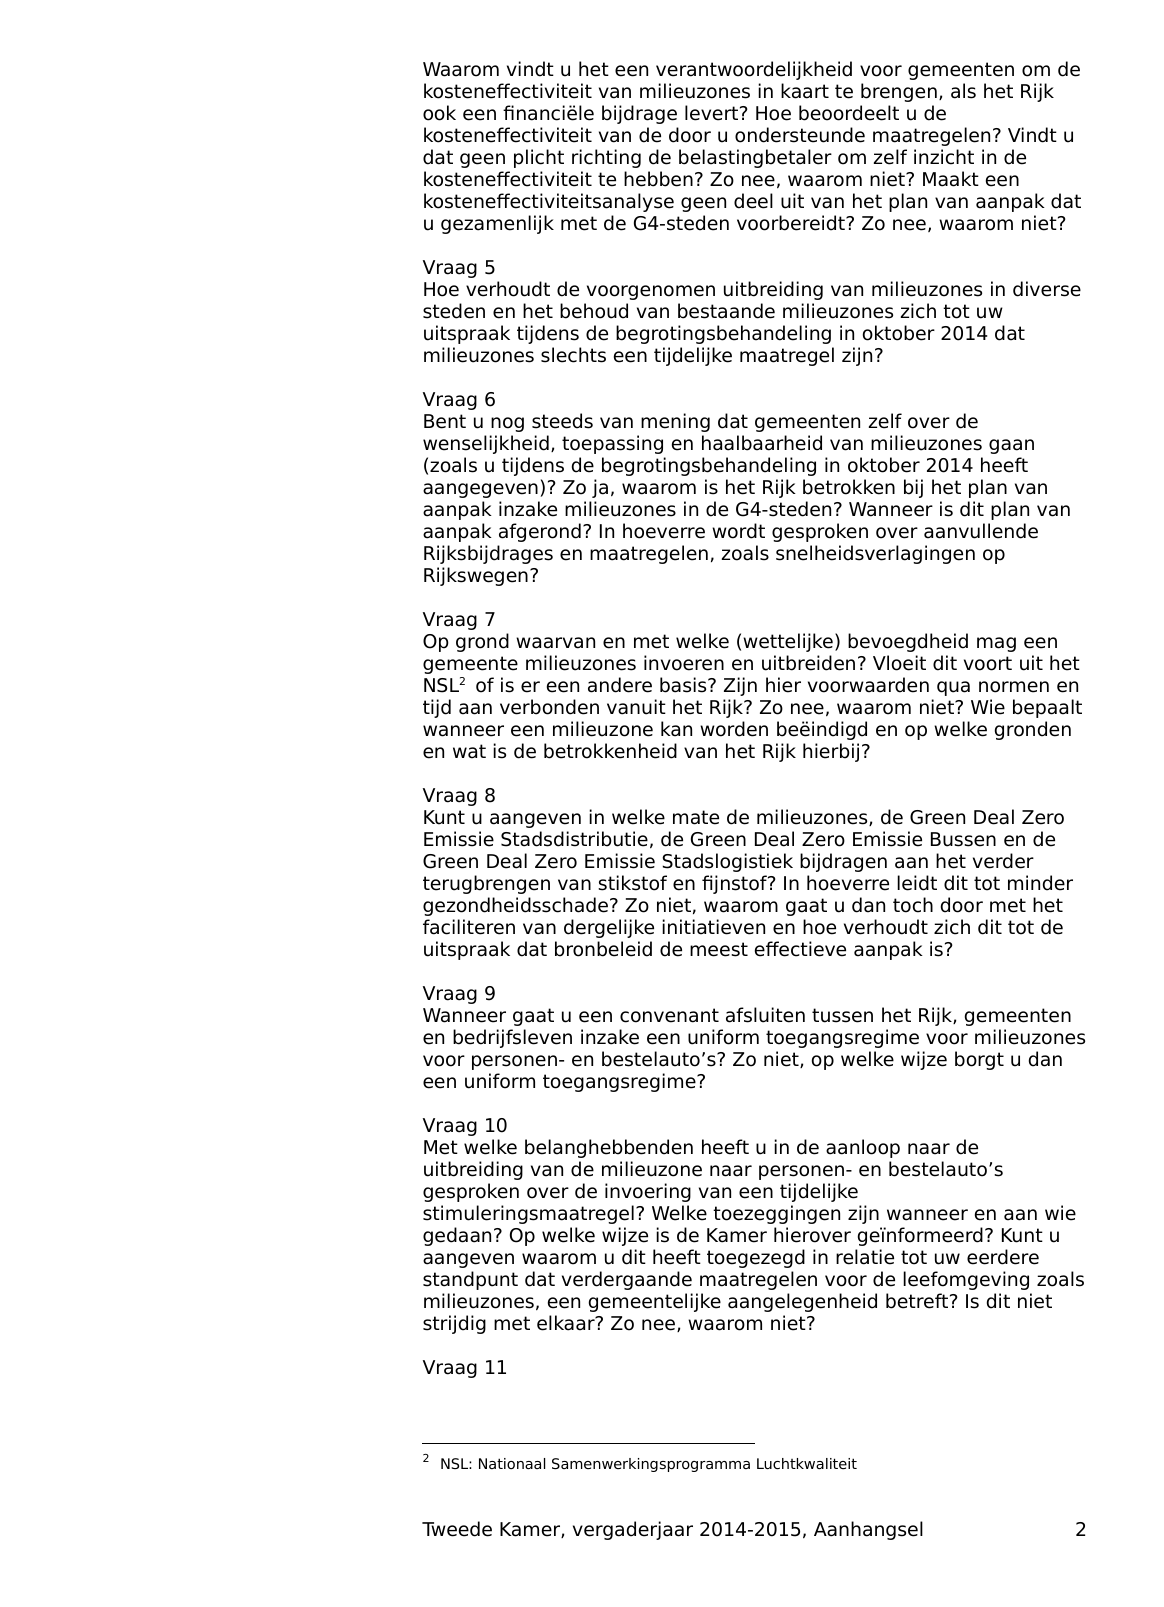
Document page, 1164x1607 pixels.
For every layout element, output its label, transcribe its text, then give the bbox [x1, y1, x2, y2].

text Vraag 9 [422, 983, 1087, 1005]
text Met welke belanghebbenden heeft u in de aanloop naar de uitbreiding van de milieuzone naar personen- en bestelauto’s gesproken over de invoering van een tijdelijke stimuleringsmaatregel? Welke toezeggingen zijn wanneer en aan wie gedaan? Op welke wijze is de Kamer hierover geïnformeerd? Kunt u aangeven waarom u dit heeft toegezegd in relatie tot uw eerdere standpunt dat verdergaande maatregelen voor de leefomgeving zoals milieuzones, een gemeentelijke aangelegenheid betreft? Is dit niet strijdig met elkaar? Zo nee, waarom niet? [422, 1137, 1087, 1335]
text Vraag 6 [422, 389, 1087, 411]
text Vraag 10 [422, 1115, 1087, 1137]
text NSL: Nationaal Samenwerkingsprogramma Luchtkwaliteit [422, 1452, 1087, 1474]
text Vraag 5 [422, 257, 1087, 279]
text Kunt u aangeven in welke mate de milieuzones, de Green Deal Zero Emissie Stadsdistributie, de Green Deal Zero Emissie Bussen en de Green Deal Zero Emissie Stadslogistiek bijdragen aan het verder terugbrengen van stikstof en fijnstof? In hoeverre leidt dit tot minder gezondheidsschade? Zo niet, waarom gaat u dan toch door met het faciliteren van dergelijke initiatieven en hoe verhoudt zich dit tot de uitspraak dat bronbeleid de meest effectieve aanpak is? [422, 807, 1087, 961]
text Wanneer gaat u een convenant afsluiten tussen het Rijk, gemeenten en bedrijfsleven inzake een uniform toegangsregime voor milieuzones voor personen- en bestelauto’s? Zo niet, op welke wijze borgt u dan een uniform toegangsregime? [422, 1005, 1087, 1093]
text Op grond waarvan en met welke (wettelijke) bevoegdheid mag een gemeente milieuzones invoeren en uitbreiden? Vloeit dit voort uit het NSL of is er een andere basis? Zijn hier voorwaarden qua normen en tijd aan verbonden vanuit het Rijk? Zo nee, waarom niet? Wie bepaalt wanneer een milieuzone kan worden beëindigd en op welke gronden en wat is de betrokkenheid van het Rijk hierbij? [422, 631, 1087, 763]
text Hoe verhoudt de voorgenomen uitbreiding van milieuzones in diverse steden en het behoud van bestaande milieuzones zich tot uw uitspraak tijdens de begrotingsbehandeling in oktober 2014 dat milieuzones slechts een tijdelijke maatregel zijn? [422, 279, 1087, 367]
text Vraag 7 [422, 609, 1087, 631]
text Vraag 8 [422, 785, 1087, 807]
text Bent u nog steeds van mening dat gemeenten zelf over de wenselijkheid, toepassing en haalbaarheid van milieuzones gaan (zoals u tijdens de begrotingsbehandeling in oktober 2014 heeft aangegeven)? Zo ja, waarom is het Rijk betrokken bij het plan van aanpak inzake milieuzones in de G4-steden? Wanneer is dit plan van aanpak afgerond? In hoeverre wordt gesproken over aanvullende Rijksbijdrages en maatregelen, zoals snelheidsverlagingen op Rijkswegen? [422, 411, 1087, 587]
text Vraag 11 [422, 1357, 1087, 1379]
text Waarom vindt u het een verantwoordelijkheid voor gemeenten om de kosteneffectiviteit van milieuzones in kaart te brengen, als het Rijk ook een financiële bijdrage levert? Hoe beoordeelt u de kosteneffectiviteit van de door u ondersteunde maatregelen? Vindt u dat geen plicht richting de belastingbetaler om zelf inzicht in de kosteneffectiviteit te hebben? Zo nee, waarom niet? Maakt een kosteneffectiviteitsanalyse geen deel uit van het plan van aanpak dat u gezamenlijk met de G4-steden voorbereidt? Zo nee, waarom niet? [422, 59, 1087, 235]
